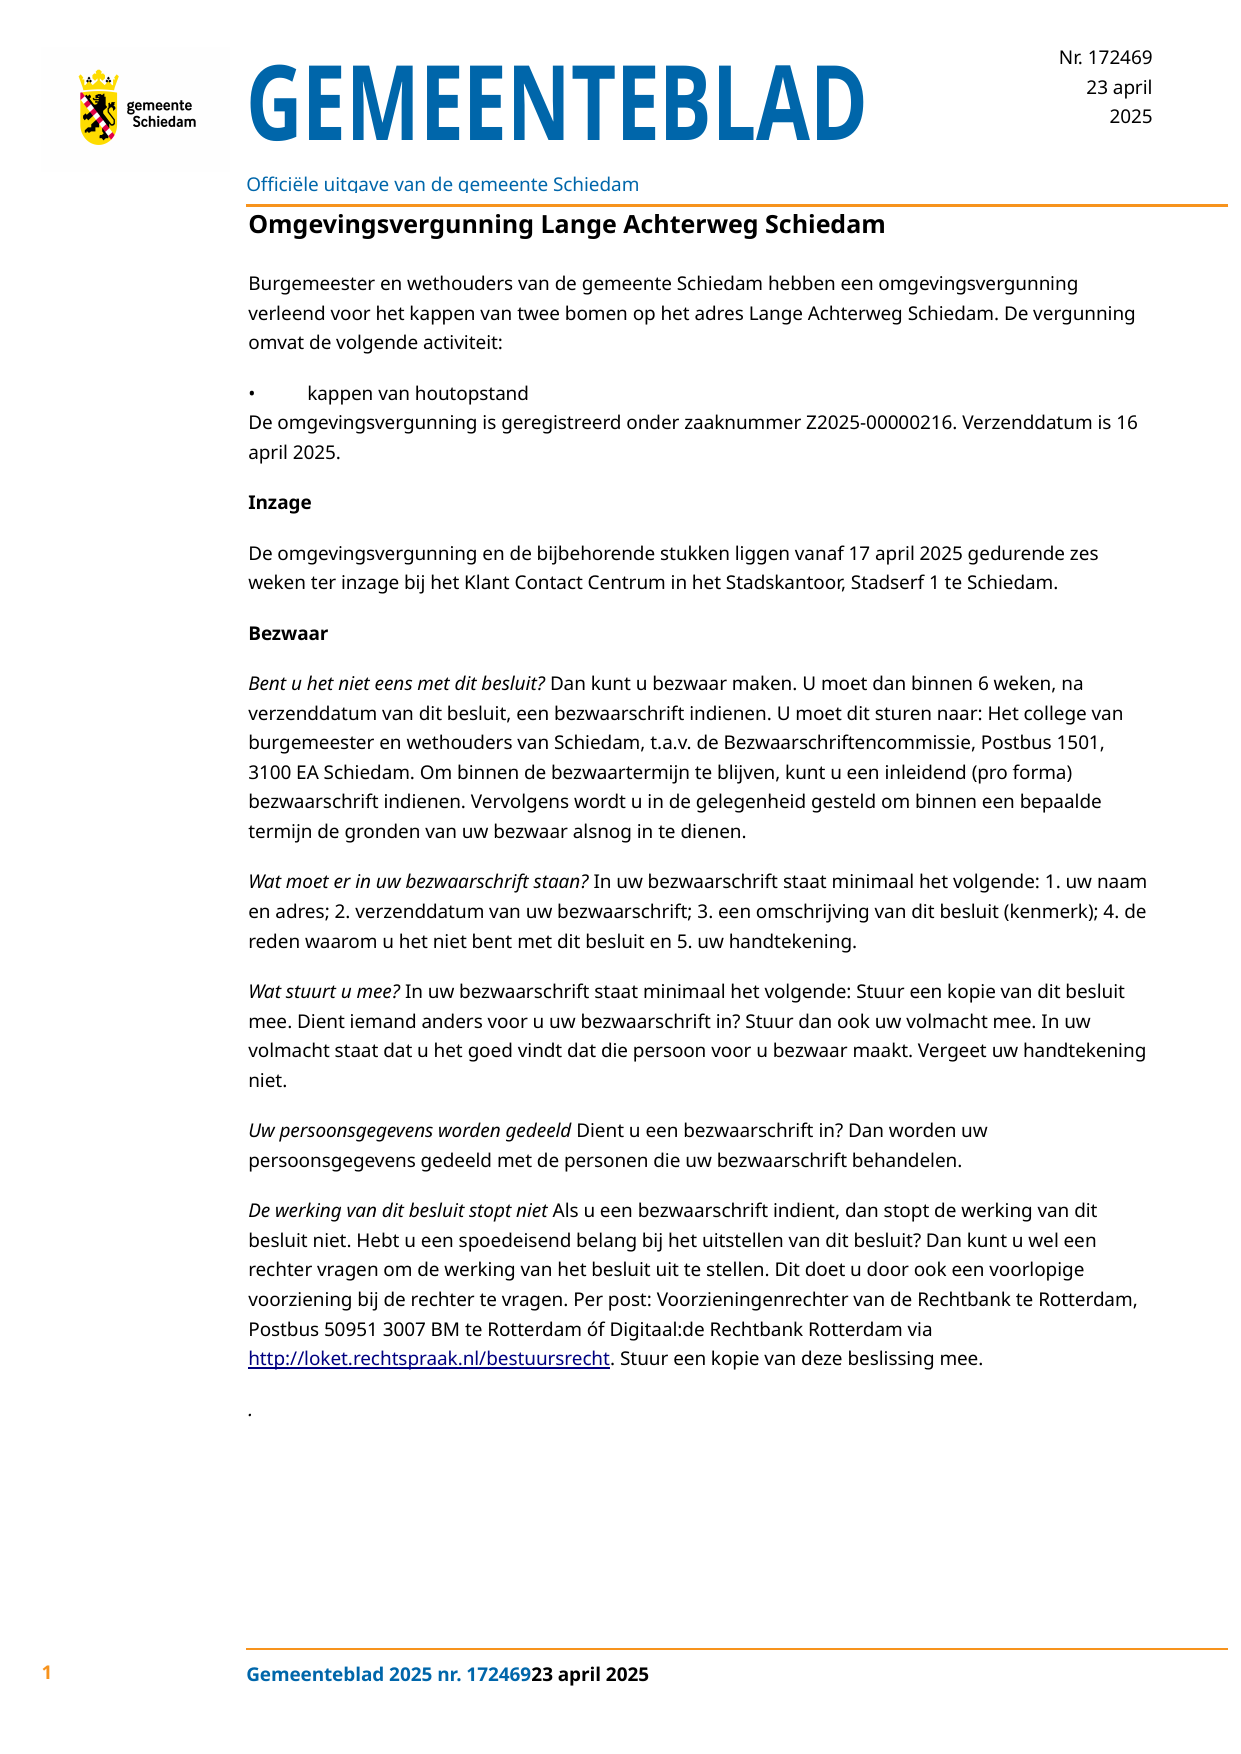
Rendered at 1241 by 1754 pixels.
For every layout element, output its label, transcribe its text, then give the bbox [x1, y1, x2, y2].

picture [41, 47, 231, 172]
text . [248, 1396, 1152, 1421]
text De werking van dit besluit stopt niet Als u een bezwaarschrift indient, dan stopt de werking van dit besluit niet. Hebt u een spoedeisend belang bij het uitstellen van dit besluit? Dan kunt u wel een rechter vragen om de werking van het besluit uit te stellen. Dit doet u door ook een voorlopige voorziening bij de rechter te vragen. Per post: Voorzieningenrechter van de Rechtbank te Rotterdam, Postbus 50951 3007 BM te Rotterdam óf Digitaal:de Rechtbank Rotterdam via http://loket.rechtspraak.nl/bestuursrecht. Stuur een kopie van deze beslissing mee. [248, 1197, 1152, 1371]
list kappen van houtopstand [248, 380, 1152, 406]
text De omgevingsvergunning is geregistreerd onder zaaknummer Z2025-00000216. Verzenddatum is 16 april 2025. [248, 409, 1152, 465]
text De omgevingsvergunning en de bijbehorende stukken liggen vanaf 17 april 2025 gedurende zes weken ter inzage bij het Klant Contact Centrum in het Stadskantoor, Stadserf 1 te Schiedam. [248, 540, 1152, 595]
text Wat stuurt u mee? In uw bezwaarschrift staat minimaal het volgende: Stuur een kopie van dit besluit mee. Dient iemand anders voor u uw bezwaarschrift in? Stuur dan ook uw volmacht mee. In uw volmacht staat dat u het goed vindt dat die persoon voor u bezwaar maakt. Vergeet uw handtekening niet. [248, 978, 1152, 1093]
text Wat moet er in uw bezwaarschrift staan? In uw bezwaarschrift staat minimaal het volgende: 1. uw naam en adres; 2. verzenddatum van uw bezwaarschrift; 3. een omschrijving van dit besluit (kenmerk); 4. de reden waarom u het niet bent met dit besluit en 5. uw handtekening. [248, 869, 1152, 953]
text Uw persoonsgegevens worden gedeeld Dient u een bezwaarschrift in? Dan worden uw persoonsgegevens gedeeld met de personen die uw bezwaarschrift behandelen. [248, 1117, 1152, 1173]
text Burgemeester en wethouders van de gemeente Schiedam hebben een omgevingsvergunning verleend voor het kappen van twee bomen op het adres Lange Achterweg Schiedam. De vergunning omvat de volgende activiteit: [248, 270, 1152, 355]
text Bent u het niet eens met dit besluit? Dan kunt u bezwaar maken. U moet dan binnen 6 weken, na verzenddatum van dit besluit, een bezwaarschrift indienen. U moet dit sturen naar: Het college van burgemeester en wethouders van Schiedam, t.a.v. de Bezwaarschriftencommissie, Postbus 1501, 3100 EA Schiedam. Om binnen de bezwaartermijn te blijven, kunt u een inleidend (pro forma) bezwaarschrift indienen. Vervolgens wordt u in de gelegenheid gesteld om binnen een bepaalde termijn de gronden van uw bezwaar alsnog in te dienen. [248, 670, 1152, 844]
text Omgevingsvergunning Lange Achterweg Schiedam [248, 207, 1152, 241]
text Bezwaar [248, 620, 1152, 646]
text Inzage [248, 489, 1152, 515]
